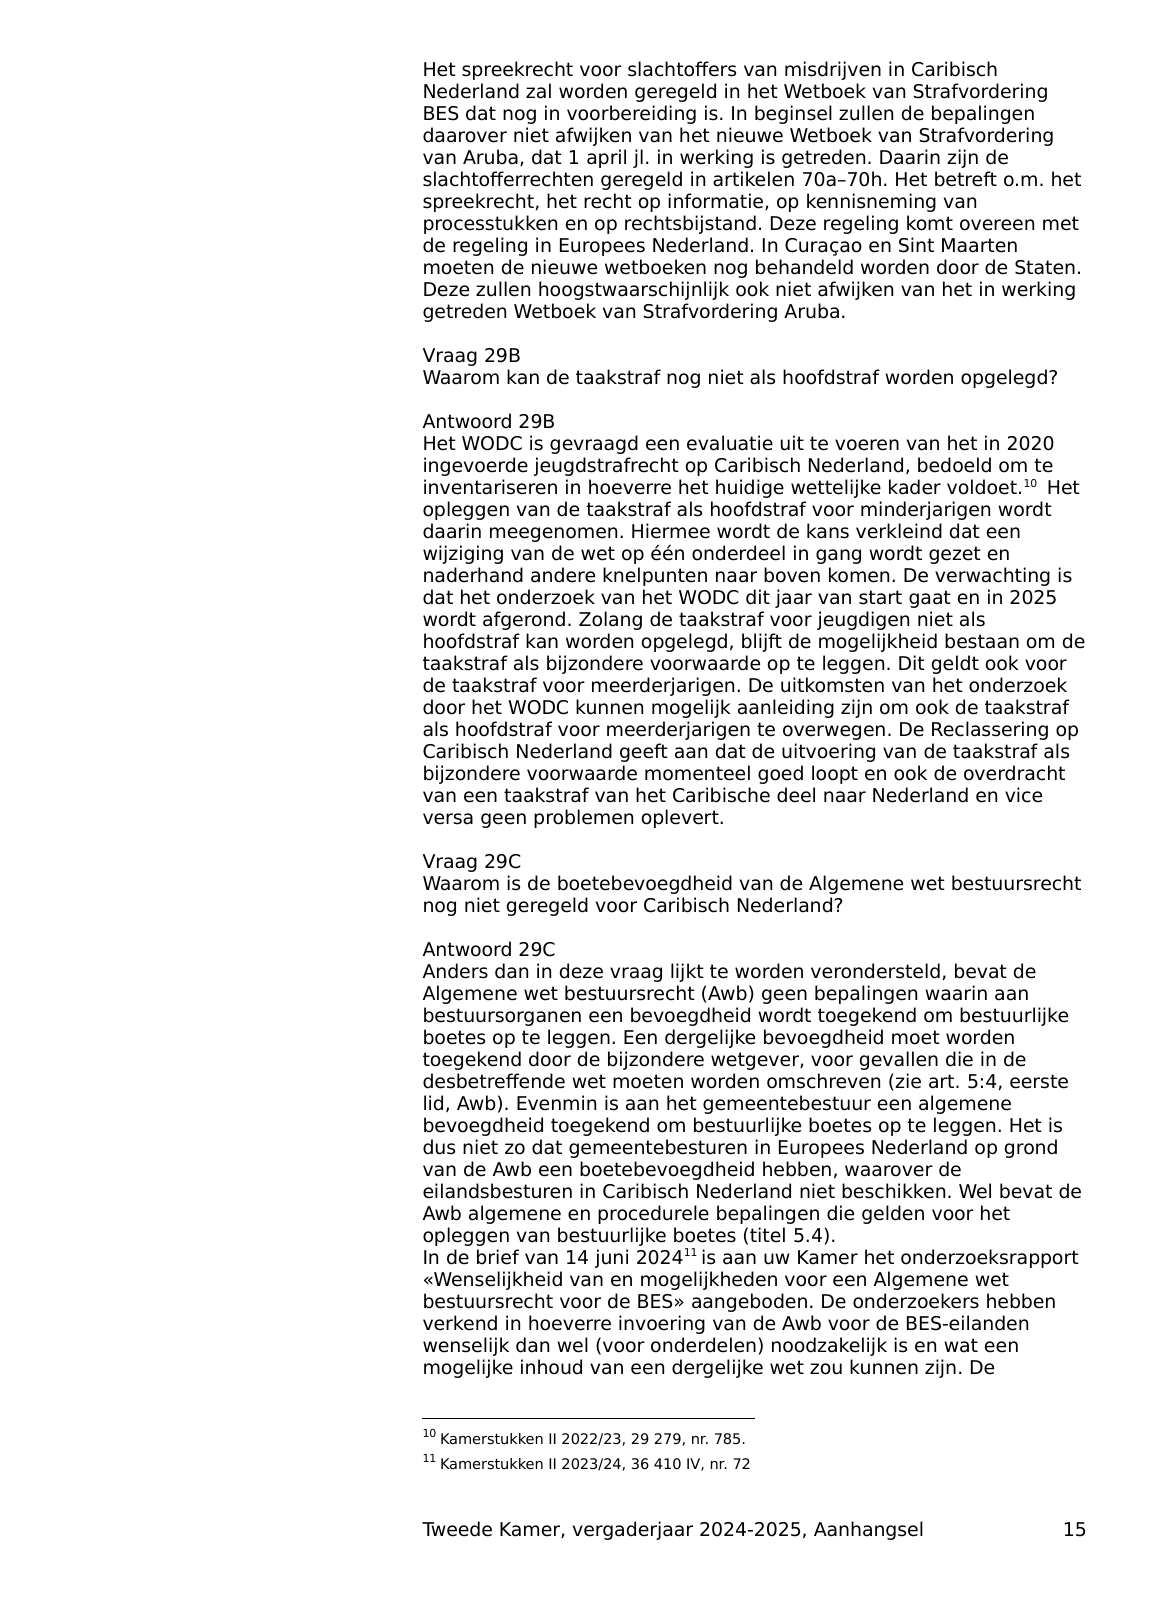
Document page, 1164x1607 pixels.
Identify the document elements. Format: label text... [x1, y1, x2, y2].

text Antwoord 29B [422, 411, 1087, 433]
text Antwoord 29C [422, 939, 1087, 961]
text Kamerstukken II 2022/23, 29 279, nr. 785. [422, 1427, 1087, 1449]
text Waarom kan de taakstraf nog niet als hoofdstraf worden opgelegd? [422, 367, 1087, 389]
text Vraag 29C [422, 851, 1087, 873]
text In de brief van 14 juni 2024is aan uw Kamer het onderzoeksrapport «Wenselijkheid van en mogelijkheden voor een Algemene wet bestuursrecht voor de BES» aangeboden. De onderzoekers hebben verkend in hoeverre invoering van de Awb voor de BES-eilanden wenselijk dan wel (voor onderdelen) noodzakelijk is en wat een mogelijke inhoud van een dergelijke wet zou kunnen zijn. De [422, 1247, 1087, 1379]
text Het spreekrecht voor slachtoffers van misdrijven in Caribisch Nederland zal worden geregeld in het Wetboek van Strafvordering BES dat nog in voorbereiding is. In beginsel zullen de bepalingen daarover niet afwijken van het nieuwe Wetboek van Strafvordering van Aruba, dat 1 april jl. in werking is getreden. Daarin zijn de slachtofferrechten geregeld in artikelen 70a–70h. Het betreft o.m. het spreekrecht, het recht op informatie, op kennisneming van processtukken en op rechtsbijstand. Deze regeling komt overeen met de regeling in Europees Nederland. In Curaçao en Sint Maarten moeten de nieuwe wetboeken nog behandeld worden door de Staten. Deze zullen hoogstwaarschijnlijk ook niet afwijken van het in werking getreden Wetboek van Strafvordering Aruba. [422, 59, 1087, 323]
text Waarom is de boetebevoegdheid van de Algemene wet bestuursrecht nog niet geregeld voor Caribisch Nederland? [422, 873, 1087, 917]
text Het WODC is gevraagd een evaluatie uit te voeren van het in 2020 ingevoerde jeugdstrafrecht op Caribisch Nederland, bedoeld om te inventariseren in hoeverre het huidige wettelijke kader voldoet. Het opleggen van de taakstraf als hoofdstraf voor minderjarigen wordt daarin meegenomen. Hiermee wordt de kans verkleind dat een wijziging van de wet op één onderdeel in gang wordt gezet en naderhand andere knelpunten naar boven komen. De verwachting is dat het onderzoek van het WODC dit jaar van start gaat en in 2025 wordt afgerond. Zolang de taakstraf voor jeugdigen niet als hoofdstraf kan worden opgelegd, blijft de mogelijkheid bestaan om de taakstraf als bijzondere voorwaarde op te leggen. Dit geldt ook voor de taakstraf voor meerderjarigen. De uitkomsten van het onderzoek door het WODC kunnen mogelijk aanleiding zijn om ook de taakstraf als hoofdstraf voor meerderjarigen te overwegen. De Reclassering op Caribisch Nederland geeft aan dat de uitvoering van de taakstraf als bijzondere voorwaarde momenteel goed loopt en ook de overdracht van een taakstraf van het Caribische deel naar Nederland en vice versa geen problemen oplevert. [422, 433, 1087, 829]
text Anders dan in deze vraag lijkt te worden verondersteld, bevat de Algemene wet bestuursrecht (Awb) geen bepalingen waarin aan bestuursorganen een bevoegdheid wordt toegekend om bestuurlijke boetes op te leggen. Een dergelijke bevoegdheid moet worden toegekend door de bijzondere wetgever, voor gevallen die in de desbetreffende wet moeten worden omschreven (zie art. 5:4, eerste lid, Awb). Evenmin is aan het gemeentebestuur een algemene bevoegdheid toegekend om bestuurlijke boetes op te leggen. Het is dus niet zo dat gemeentebesturen in Europees Nederland op grond van de Awb een boetebevoegdheid hebben, waarover de eilandsbesturen in Caribisch Nederland niet beschikken. Wel bevat de Awb algemene en procedurele bepalingen die gelden voor het opleggen van bestuurlijke boetes (titel 5.4). [422, 961, 1087, 1247]
text Vraag 29B [422, 345, 1087, 367]
text Kamerstukken II 2023/24, 36 410 IV, nr. 72 [422, 1452, 1087, 1474]
